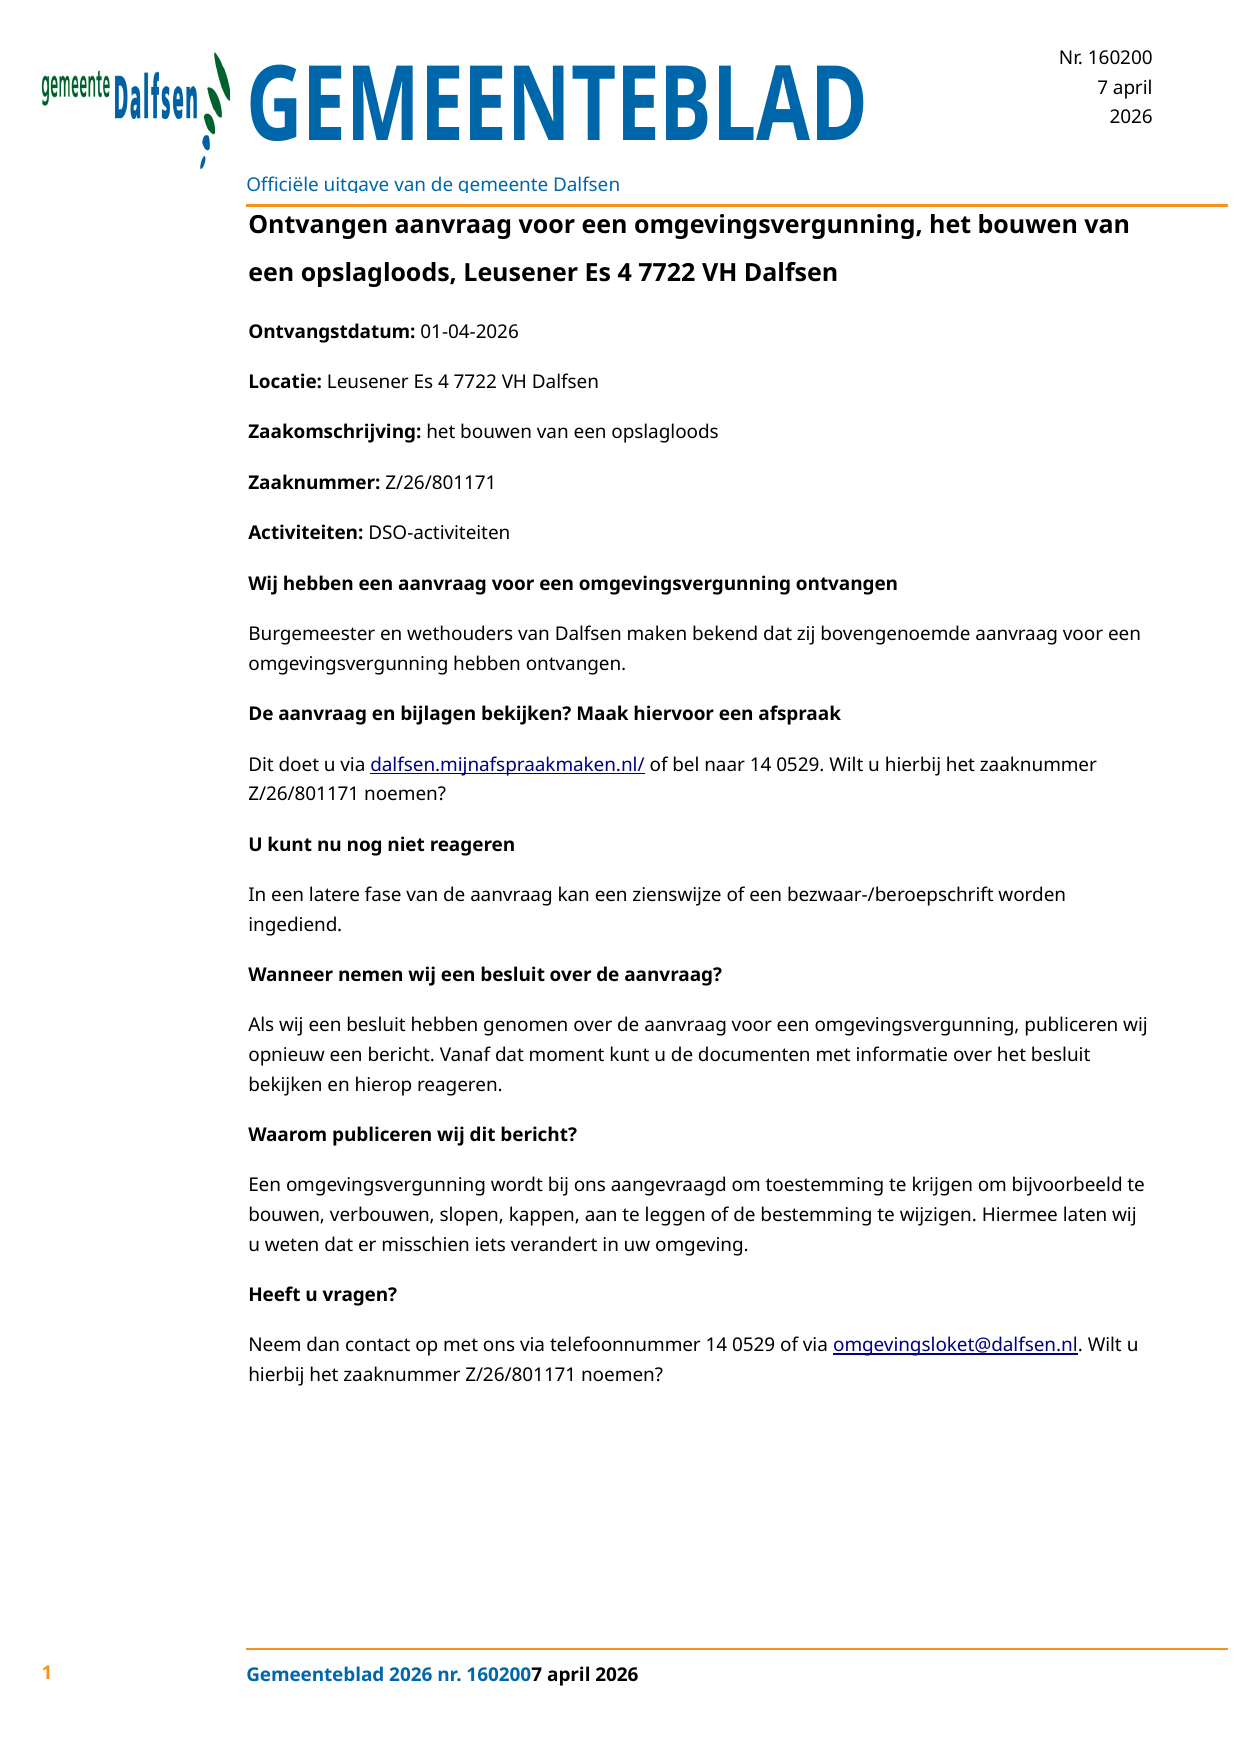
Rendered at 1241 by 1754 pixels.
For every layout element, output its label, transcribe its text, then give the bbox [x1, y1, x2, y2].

text In een latere fase van de aanvraag kan een zienswijze of een bezwaar-/beroepschrift worden ingediend. [248, 881, 1152, 937]
text Zaaknummer: Z/26/801171 [248, 469, 1152, 495]
text Een omgevingsvergunning wordt bij ons aangevraagd om toestemming te krijgen om bijvoorbeeld te bouwen, verbouwen, slopen, kappen, aan te leggen of de bestemming te wijzigen. Hiermee laten wij u weten dat er misschien iets verandert in uw omgeving. [248, 1172, 1152, 1257]
text Neem dan contact op met ons via telefoonnummer 14 0529 of via omgevingsloket@dalfsen.nl. Wilt u hierbij het zaaknummer Z/26/801171 noemen? [248, 1332, 1152, 1387]
text Zaakomschrijving: het bouwen van een opslagloods [248, 419, 1152, 444]
text De aanvraag en bijlagen bekijken? Maak hiervoor een afspraak [248, 700, 1152, 726]
text U kunt nu nog niet reageren [248, 831, 1152, 857]
text Ontvangstdatum: 01-04-2026 [248, 318, 1152, 344]
text Activiteiten: DSO-activiteiten [248, 519, 1152, 545]
text Locatie: Leusener Es 4 7722 VH Dalfsen [248, 368, 1152, 394]
picture [41, 47, 231, 172]
text Ontvangen aanvraag voor een omgevingsvergunning, het bouwen van een opslagloods, Leusener Es 4 7722 VH Dalfsen [248, 207, 1152, 288]
text Burgemeester en wethouders van Dalfsen maken bekend dat zij bovengenoemde aanvraag voor een omgevingsvergunning hebben ontvangen. [248, 620, 1152, 676]
text Heeft u vragen? [248, 1281, 1152, 1307]
text Dit doet u via dalfsen.mijnafspraakmaken.nl/ of bel naar 14 0529. Wilt u hierbij het zaaknummer Z/26/801171 noemen? [248, 751, 1152, 806]
text Als wij een besluit hebben genomen over de aanvraag voor een omgevingsvergunning, publiceren wij opnieuw een bericht. Vanaf dat moment kunt u de documenten met informatie over het besluit bekijken en hierop reageren. [248, 1012, 1152, 1097]
text Waarom publiceren wij dit bericht? [248, 1121, 1152, 1147]
text Wij hebben een aanvraag voor een omgevingsvergunning ontvangen [248, 570, 1152, 596]
text Wanneer nemen wij een besluit over de aanvraag? [248, 961, 1152, 987]
